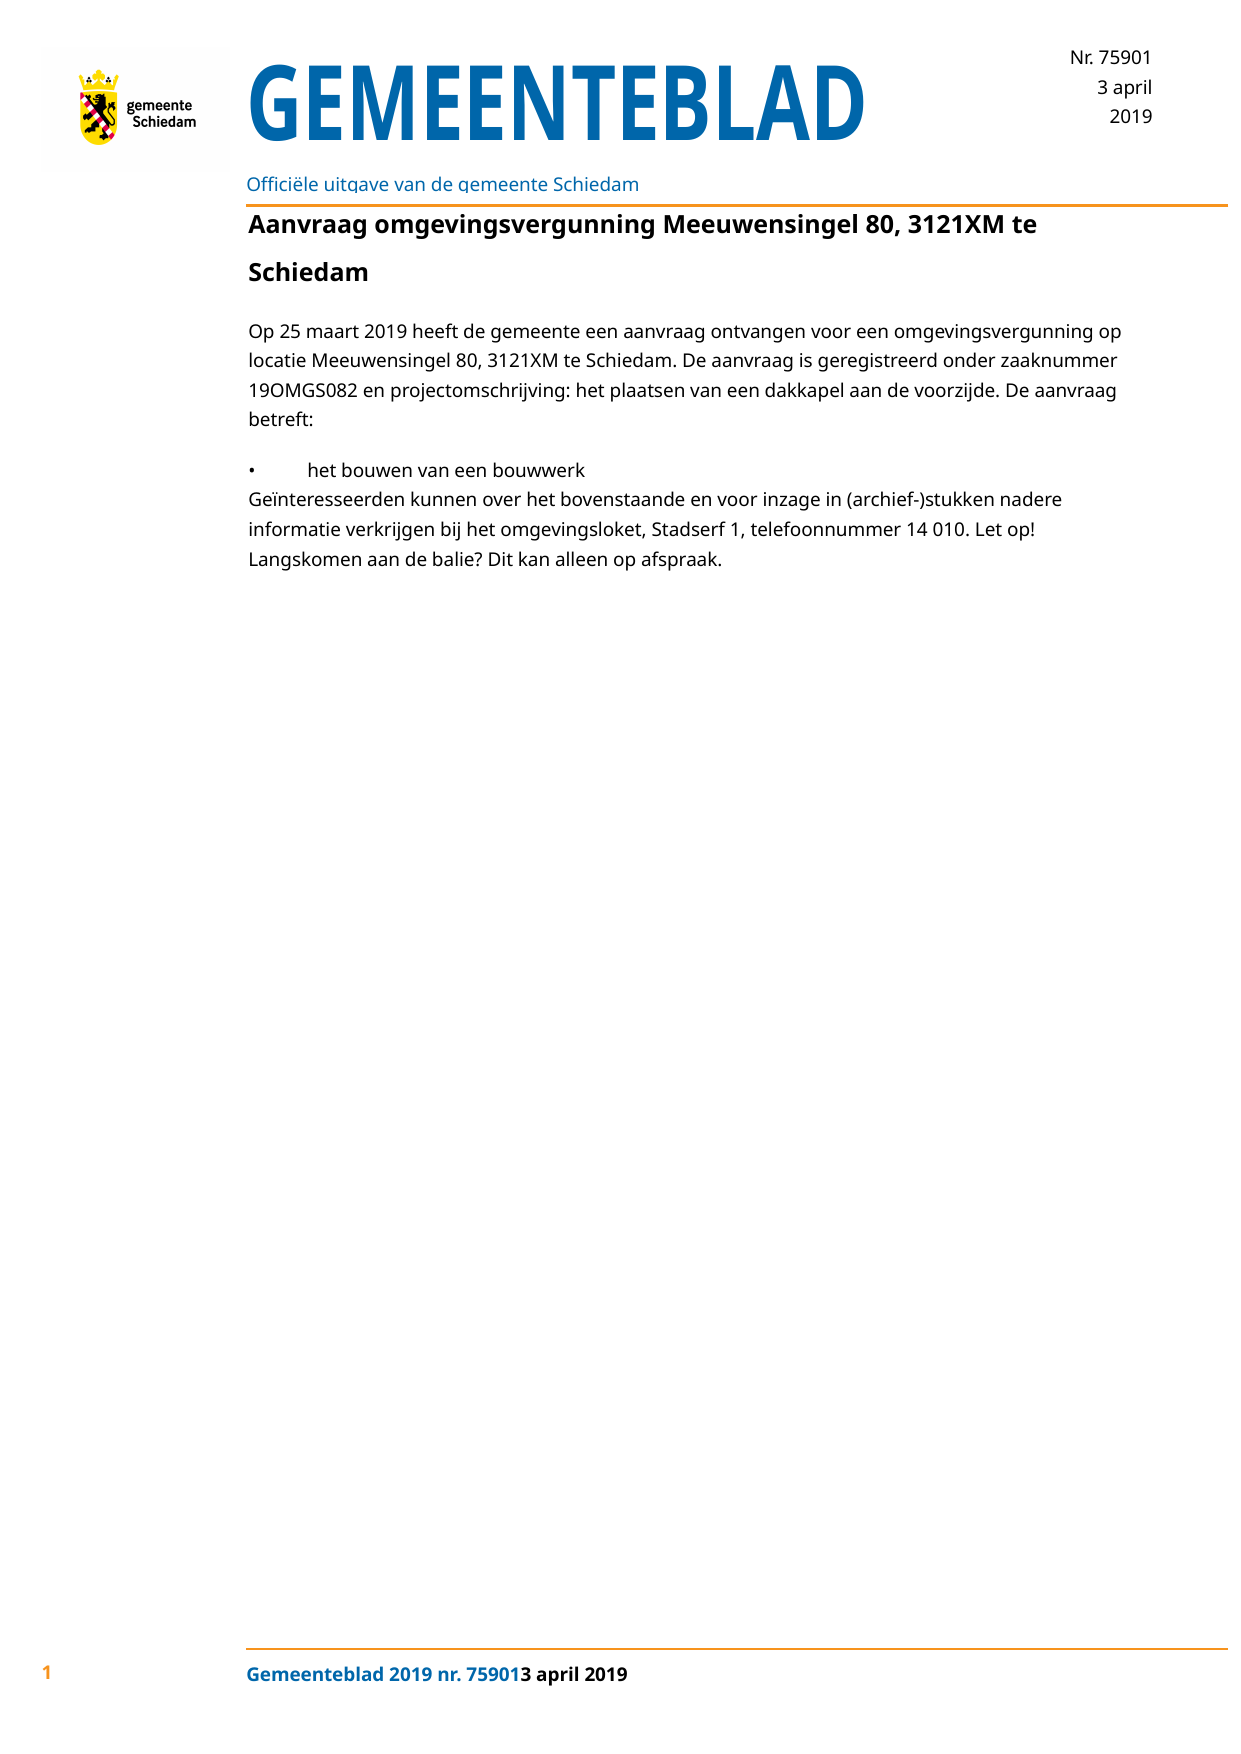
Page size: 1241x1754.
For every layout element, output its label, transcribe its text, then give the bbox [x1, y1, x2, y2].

picture [41, 47, 231, 172]
list het bouwen van een bouwwerk [248, 457, 1152, 483]
text Geïnteresseerden kunnen over het bovenstaande en voor inzage in (archief-)stukken nadere informatie verkrijgen bij het omgevingsloket, Stadserf 1, telefoonnummer 14 010. Let op! Langskomen aan de balie? Dit kan alleen op afspraak. [248, 487, 1152, 572]
text Aanvraag omgevingsvergunning Meeuwensingel 80, 3121XM te Schiedam [248, 207, 1152, 288]
text Op 25 maart 2019 heeft de gemeente een aanvraag ontvangen voor een omgevingsvergunning op locatie Meeuwensingel 80, 3121XM te Schiedam. De aanvraag is geregistreerd onder zaaknummer 19OMGS082 en projectomschrijving: het plaatsen van een dakkapel aan de voorzijde. De aanvraag betreft: [248, 318, 1152, 432]
